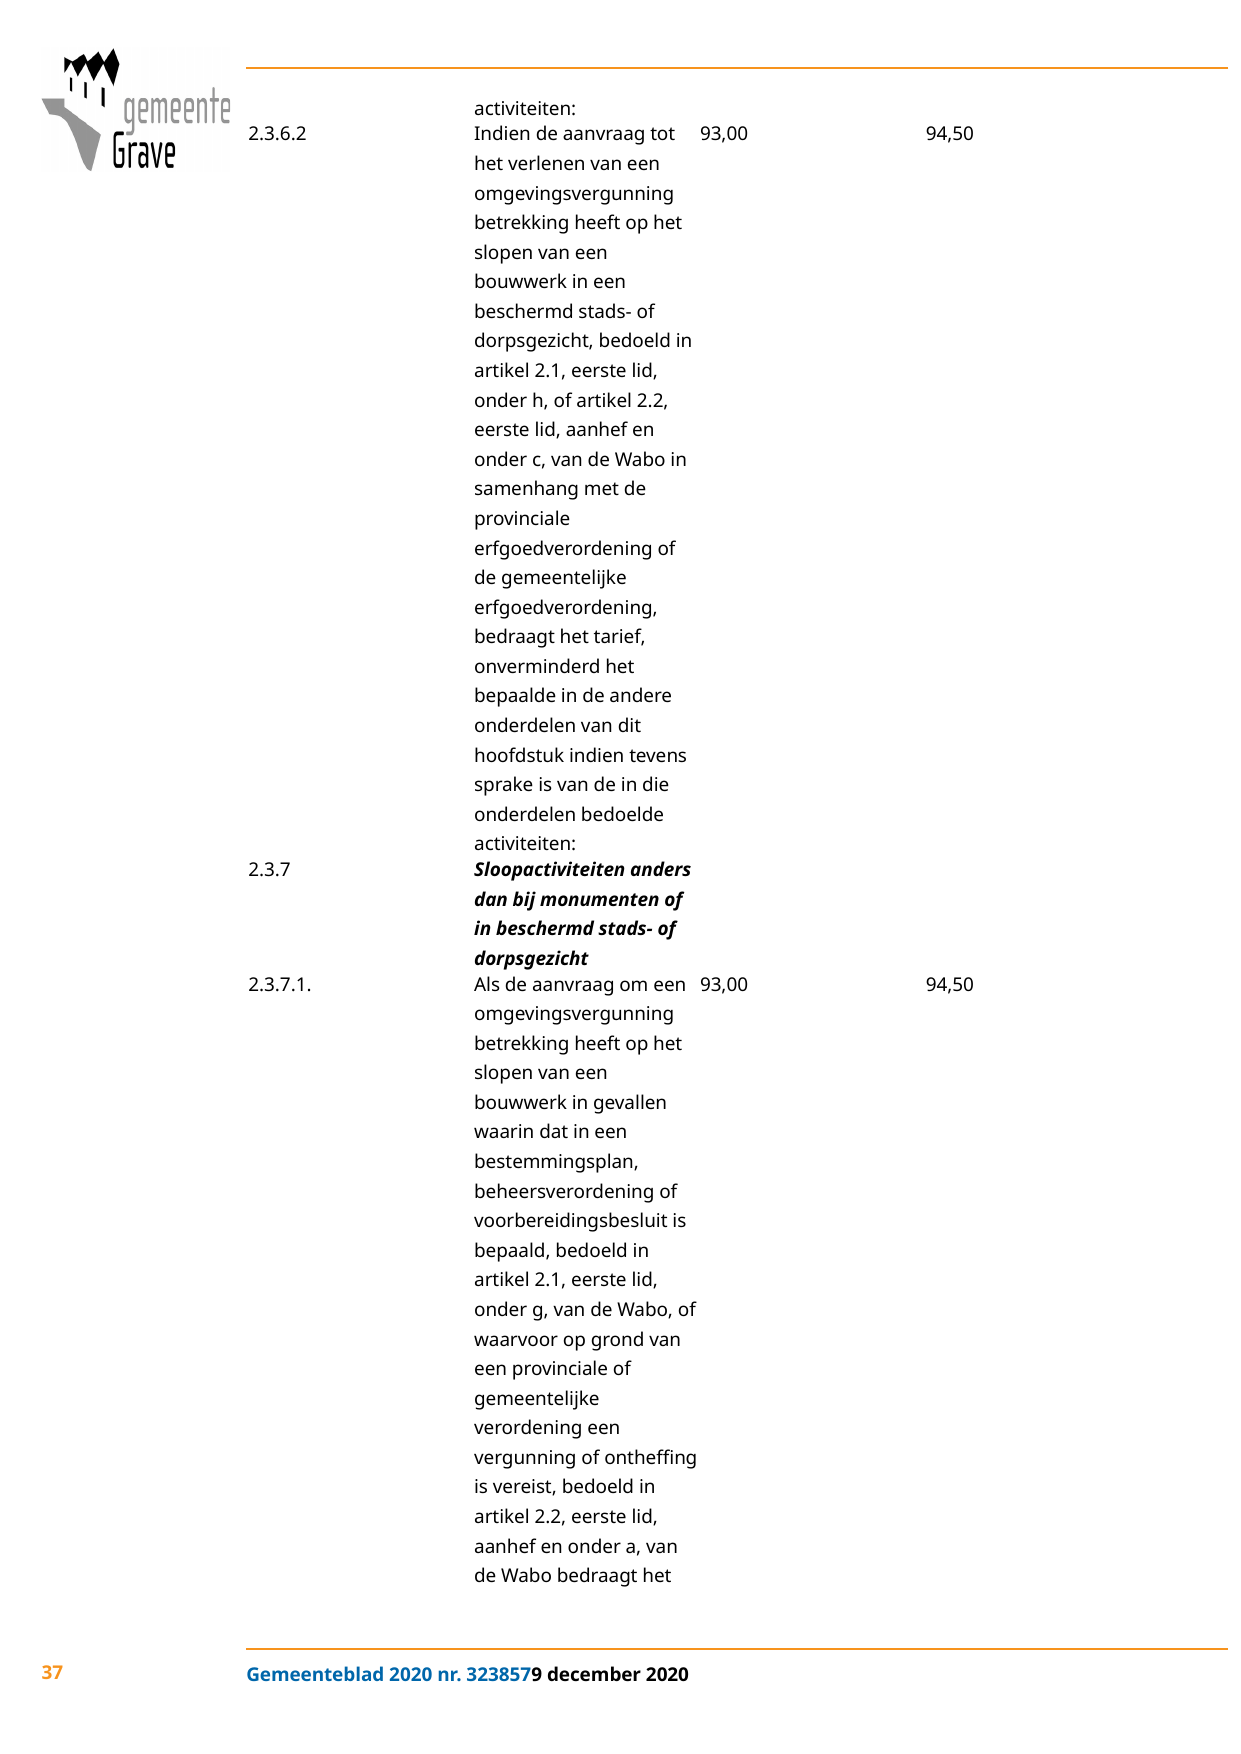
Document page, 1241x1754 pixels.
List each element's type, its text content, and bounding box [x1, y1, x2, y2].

table_cell [700, 95, 926, 121]
table_cell 2.3.6.2 [248, 121, 474, 856]
table_cell activiteiten: [474, 95, 700, 121]
table_cell Indien de aanvraag tot het verlenen van een omgevingsvergunning betrekking heeft op het slopen van een bouwwerk in een beschermd stads- of dorpsgezicht, bedoeld in artikel 2.1, eerste lid, onder h, of artikel 2.2, eerste lid, aanhef en onder c, van de Wabo in samenhang met de provinciale erfgoedverordening of de gemeentelijke erfgoedverordening, bedraagt het tarief, onverminderd het bepaalde in de andere onderdelen van dit hoofdstuk indien tevens sprake is van de in die onderdelen bedoelde activiteiten: [474, 121, 700, 856]
table_cell 93,00 [700, 121, 926, 856]
table_cell [248, 95, 474, 121]
table_cell 94,50 [926, 971, 1152, 1588]
table_cell 2.3.7.1. [248, 971, 474, 1588]
table_cell 2.3.7 [248, 856, 474, 971]
table_cell [926, 95, 1152, 121]
table_cell Als de aanvraag om een omgevingsvergunning betrekking heeft op het slopen van een bouwwerk in gevallen waarin dat in een bestemmingsplan, beheersverordening of voorbereidingsbesluit is bepaald, bedoeld in artikel 2.1, eerste lid, onder g, van de Wabo, of waarvoor op grond van een provinciale of gemeentelijke verordening een vergunning of ontheffing is vereist, bedoeld in artikel 2.2, eerste lid, aanhef en onder a, van de Wabo bedraagt het [474, 971, 700, 1588]
table_cell 94,50 [926, 121, 1152, 856]
table_cell [926, 856, 1152, 971]
picture [41, 47, 231, 172]
table_cell 93,00 [700, 971, 926, 1588]
table_cell [700, 856, 926, 971]
table_cell Sloopactiviteiten anders dan bij monumenten of in beschermd stads- of dorpsgezicht [474, 856, 700, 971]
